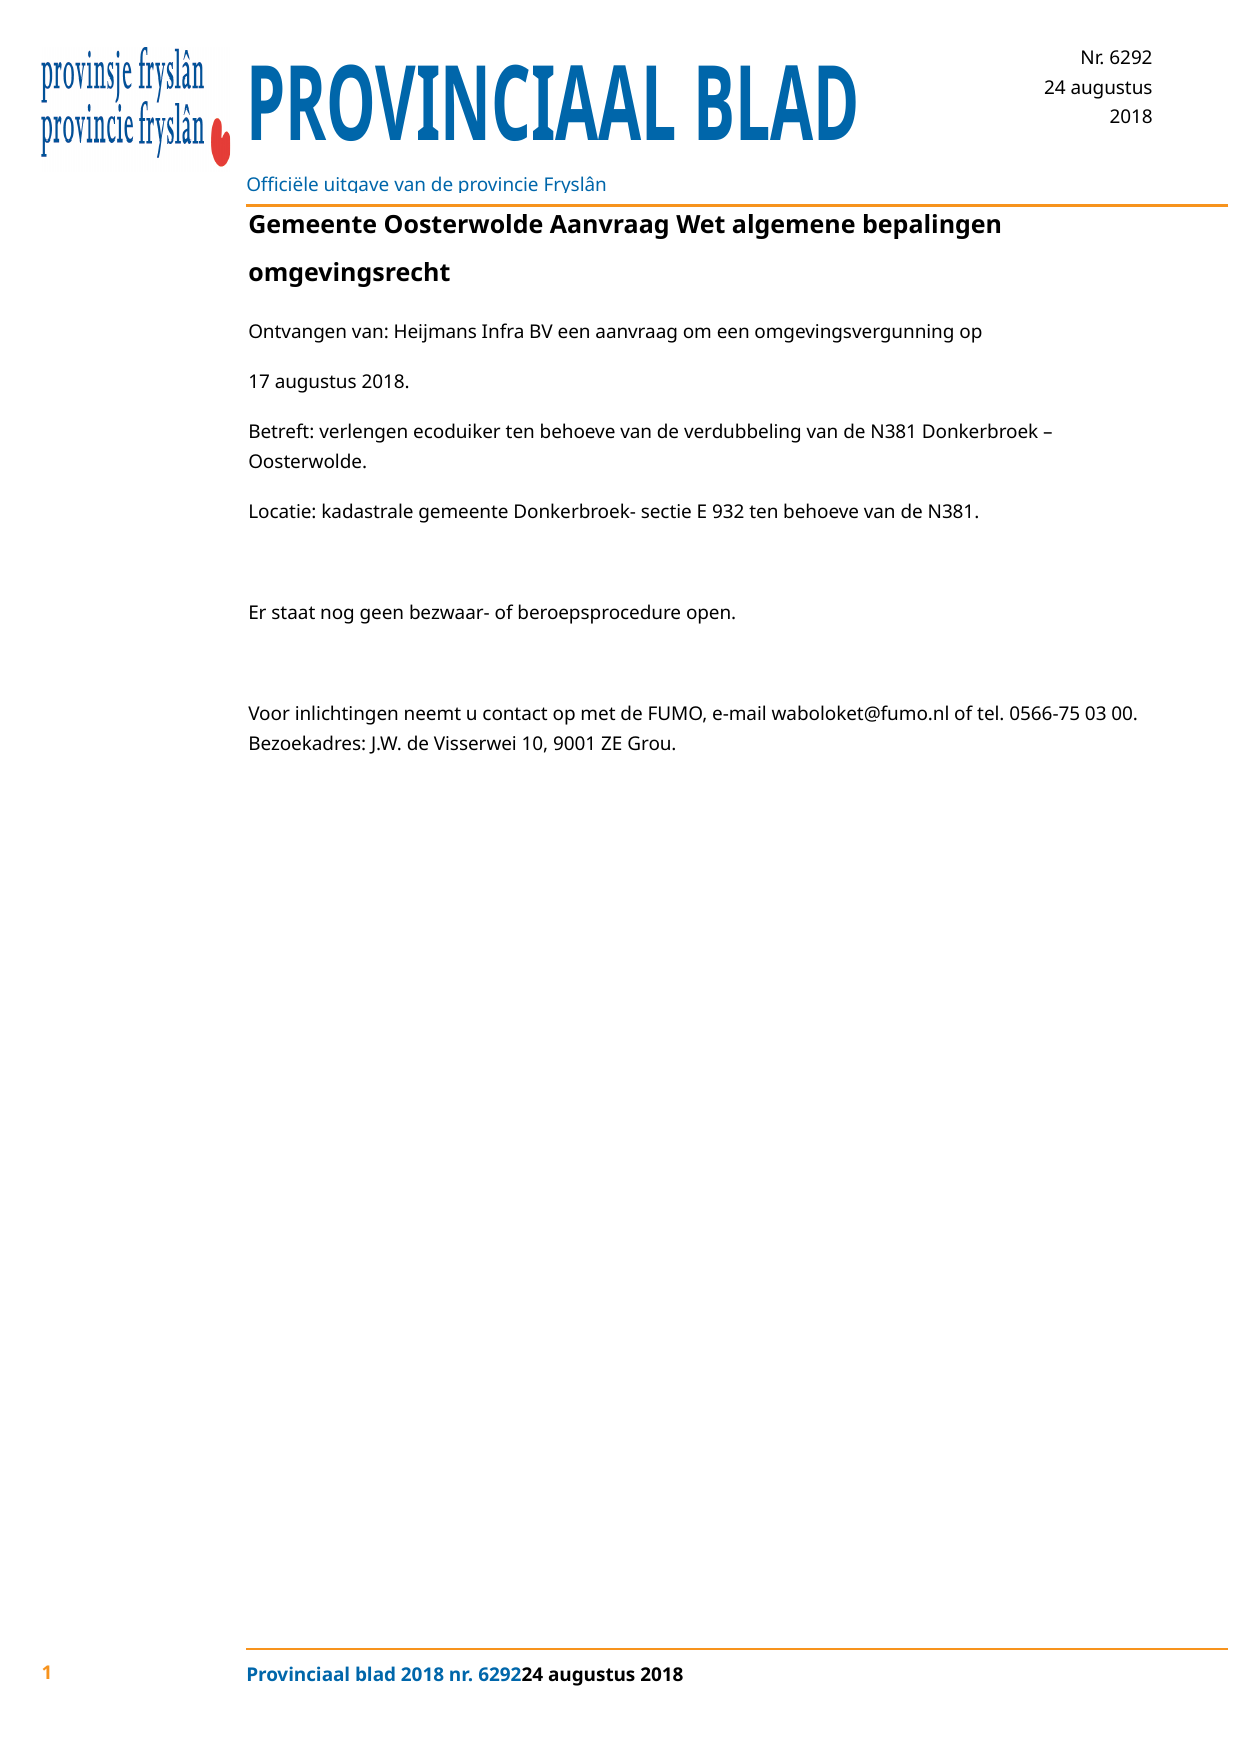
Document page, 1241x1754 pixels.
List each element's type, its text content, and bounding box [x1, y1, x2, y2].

text Locatie: kadastrale gemeente Donkerbroek- sectie E 932 ten behoeve van de N381. [248, 499, 1152, 524]
text Ontvangen van: Heijmans Infra BV een aanvraag om een omgevingsvergunning op [248, 318, 1152, 344]
text Er staat nog geen bezwaar- of beroepsprocedure open. [248, 599, 1152, 625]
text Betreft: verlengen ecoduiker ten behoeve van de verdubbeling van de N381 Donkerbroek – Oosterwolde. [248, 419, 1152, 474]
picture [41, 47, 231, 172]
text Gemeente Oosterwolde Aanvraag Wet algemene bepalingen omgevingsrecht [248, 207, 1152, 288]
text Voor inlichtingen neemt u contact op met de FUMO, e-mail waboloket@fumo.nl of tel. 0566-75 03 00. Bezoekadres: J.W. de Visserwei 10, 9001 ZE Grou. [248, 700, 1152, 756]
text 17 augustus 2018. [248, 368, 1152, 394]
